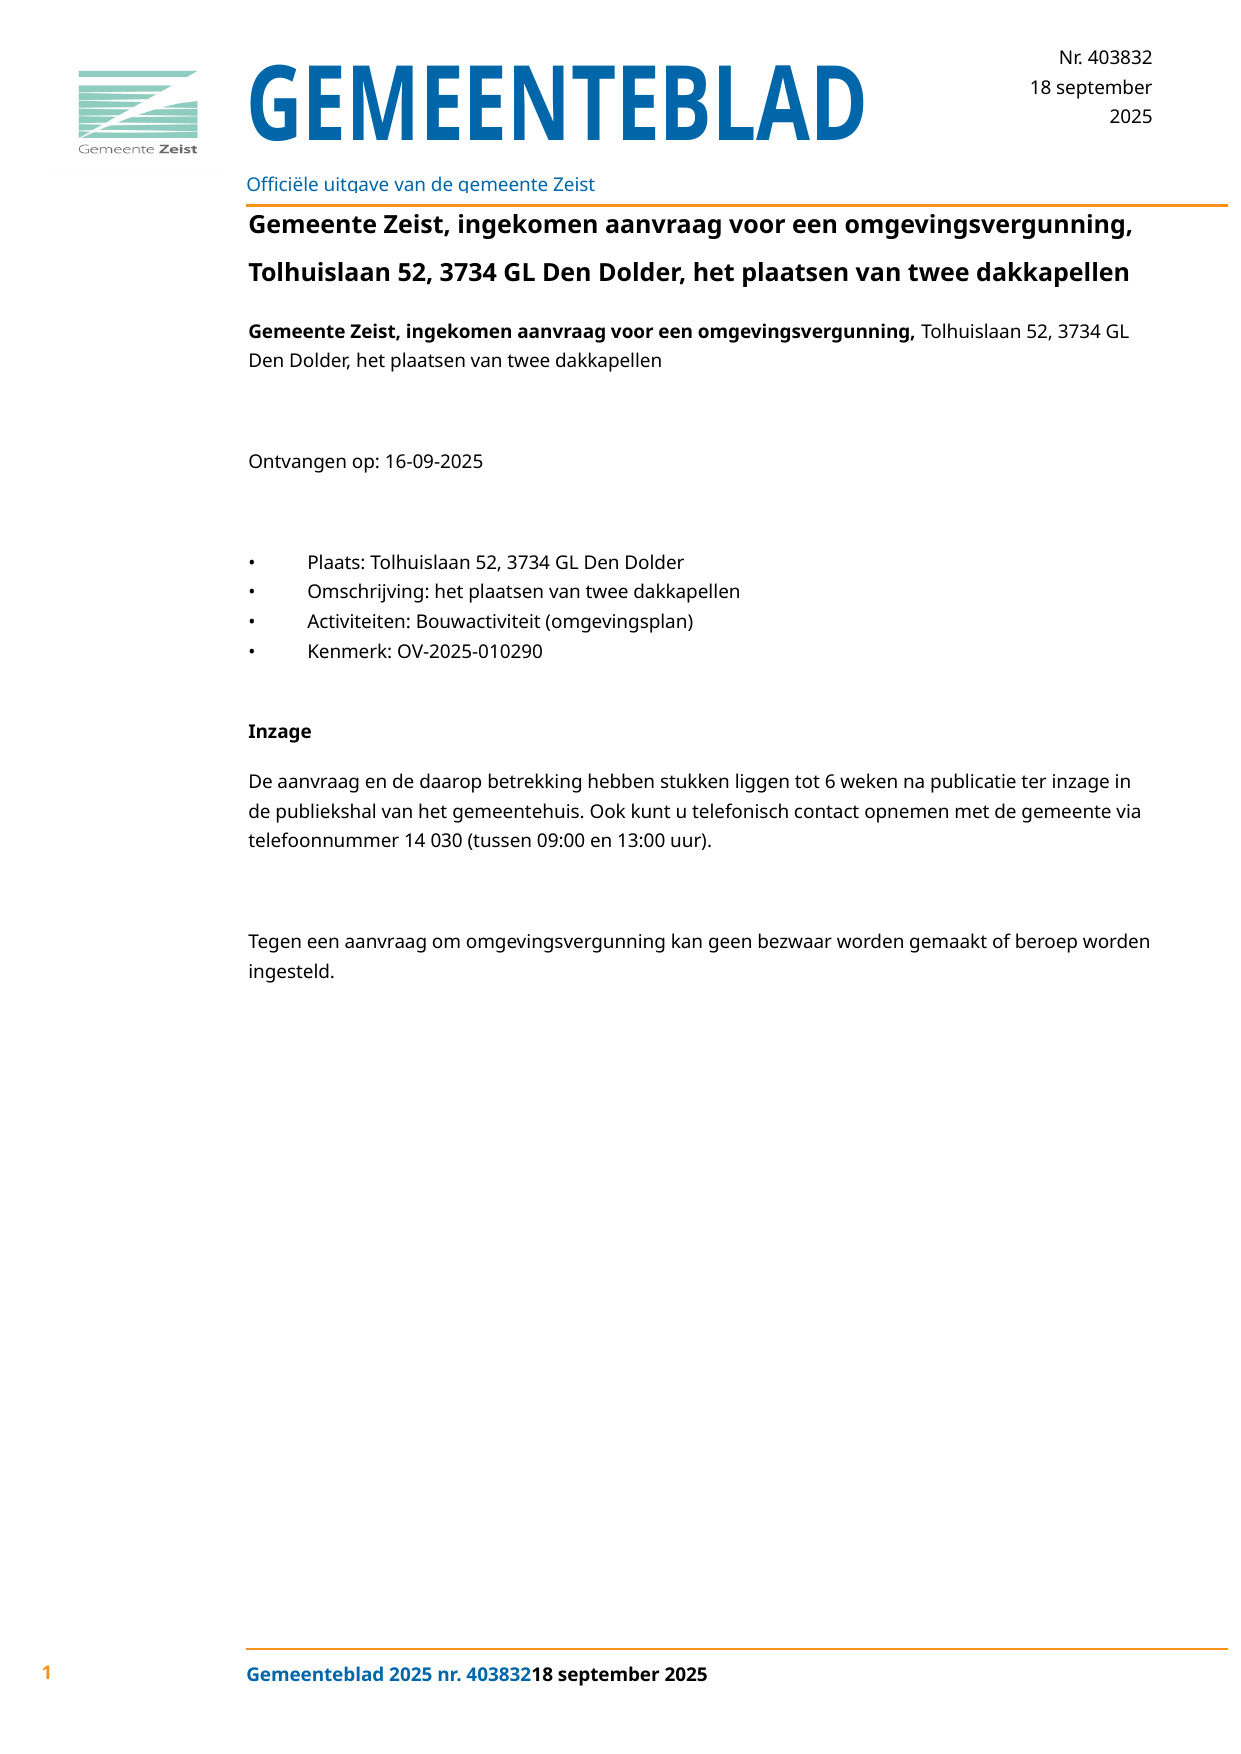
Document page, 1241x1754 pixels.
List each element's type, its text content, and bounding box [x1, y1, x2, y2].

text Gemeente Zeist, ingekomen aanvraag voor een omgevingsvergunning, Tolhuislaan 52, 3734 GL Den Dolder, het plaatsen van twee dakkapellen [248, 207, 1152, 288]
list Activiteiten: Bouwactiviteit (omgevingsplan) [248, 608, 1152, 634]
list Plaats: Tolhuislaan 52, 3734 GL Den Dolder [248, 549, 1152, 575]
text Ontvangen op: 16-09-2025 [248, 448, 1152, 474]
text De aanvraag en de daarop betrekking hebben stukken liggen tot 6 weken na publicatie ter inzage in de publiekshal van het gemeentehuis. Ook kunt u telefonisch contact opnemen met de gemeente via telefoonnummer 14 030 (tussen 09:00 en 13:00 uur). [248, 768, 1152, 853]
text Tegen een aanvraag om omgevingsvergunning kan geen bezwaar worden gemaakt of beroep worden ingesteld. [248, 928, 1152, 984]
list Omschrijving: het plaatsen van twee dakkapellen [248, 579, 1152, 604]
text Gemeente Zeist, ingekomen aanvraag voor een omgevingsvergunning, Tolhuislaan 52, 3734 GL Den Dolder, het plaatsen van twee dakkapellen [248, 318, 1152, 373]
list Kenmerk: OV-2025-010290 [248, 638, 1152, 664]
text Inzage [248, 718, 1152, 744]
picture [41, 47, 231, 172]
